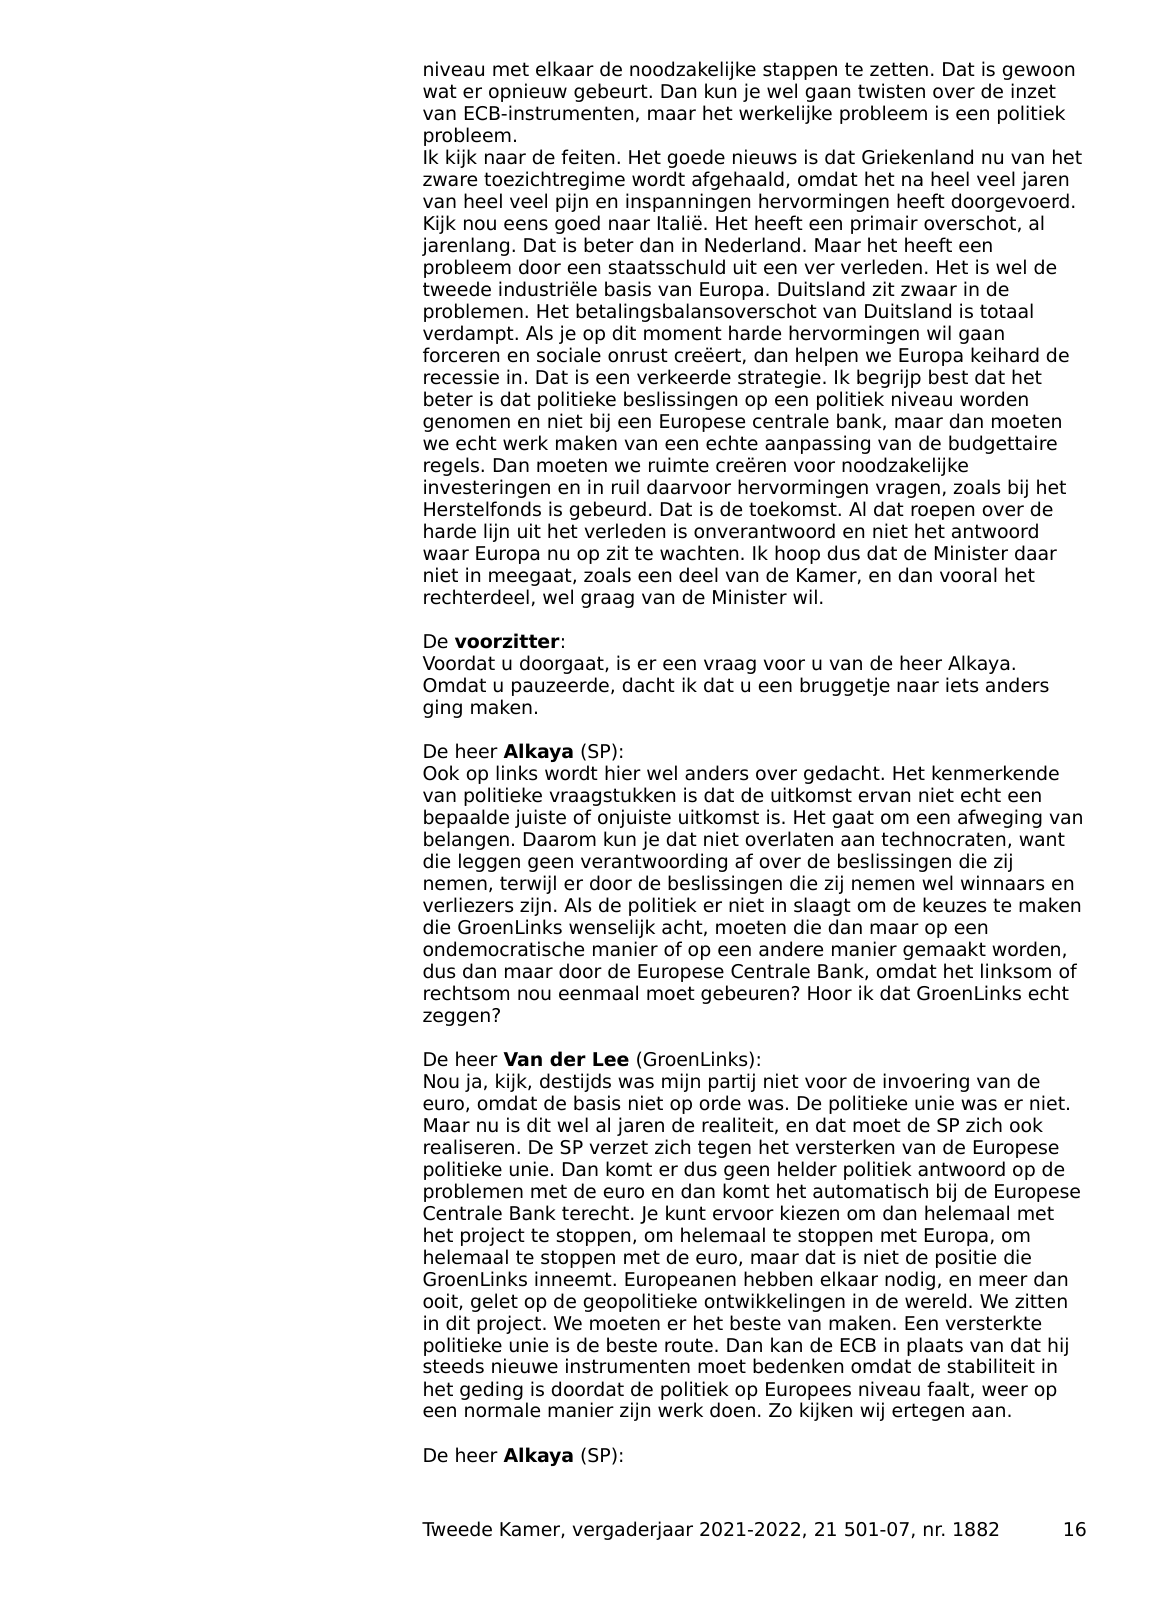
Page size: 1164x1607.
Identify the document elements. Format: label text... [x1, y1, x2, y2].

text Nou ja, kijk, destijds was mijn partij niet voor de invoering van de euro, omdat de basis niet op orde was. De politieke unie was er niet. Maar nu is dit wel al jaren de realiteit, en dat moet de SP zich ook realiseren. De SP verzet zich tegen het versterken van de Europese politieke unie. Dan komt er dus geen helder politiek antwoord op de problemen met de euro en dan komt het automatisch bij de Europese Centrale Bank terecht. Je kunt ervoor kiezen om dan helemaal met het project te stoppen, om helemaal te stoppen met Europa, om helemaal te stoppen met de euro, maar dat is niet de positie die GroenLinks inneemt. Europeanen hebben elkaar nodig, en meer dan ooit, gelet op de geopolitieke ontwikkelingen in de wereld. We zitten in dit project. We moeten er het beste van maken. Een versterkte politieke unie is de beste route. Dan kan de ECB in plaats van dat hij steeds nieuwe instrumenten moet bedenken omdat de stabiliteit in het geding is doordat de politiek op Europees niveau faalt, weer op een normale manier zijn werk doen. Zo kijken wij ertegen aan. [422, 1071, 1087, 1422]
text Voordat u doorgaat, is er een vraag voor u van de heer Alkaya. Omdat u pauzeerde, dacht ik dat u een bruggetje naar iets anders ging maken. [422, 653, 1087, 719]
text De voorzitter: [422, 631, 1087, 653]
text De heer Alkaya (SP): [422, 1444, 1087, 1467]
text Ook op links wordt hier wel anders over gedacht. Het kenmerkende van politieke vraagstukken is dat de uitkomst ervan niet echt een bepaalde juiste of onjuiste uitkomst is. Het gaat om een afweging van belangen. Daarom kun je dat niet overlaten aan technocraten, want die leggen geen verantwoording af over de beslissingen die zij nemen, terwijl er door de beslissingen die zij nemen wel winnaars en verliezers zijn. Als de politiek er niet in slaagt om de keuzes te maken die GroenLinks wenselijk acht, moeten die dan maar op een ondemocratische manier of op een andere manier gemaakt worden, dus dan maar door de Europese Centrale Bank, omdat het linksom of rechtsom nou eenmaal moet gebeuren? Hoor ik dat GroenLinks echt zeggen? [422, 763, 1087, 1027]
text De heer Van der Lee (GroenLinks): [422, 1049, 1087, 1071]
text Ik kijk naar de feiten. Het goede nieuws is dat Griekenland nu van het zware toezichtregime wordt afgehaald, omdat het na heel veel jaren van heel veel pijn en inspanningen hervormingen heeft doorgevoerd. Kijk nou eens goed naar Italië. Het heeft een primair overschot, al jarenlang. Dat is beter dan in Nederland. Maar het heeft een probleem door een staatsschuld uit een ver verleden. Het is wel de tweede industriële basis van Europa. Duitsland zit zwaar in de problemen. Het betalingsbalansoverschot van Duitsland is totaal verdampt. Als je op dit moment harde hervormingen wil gaan forceren en sociale onrust creëert, dan helpen we Europa keihard de recessie in. Dat is een verkeerde strategie. Ik begrijp best dat het beter is dat politieke beslissingen op een politiek niveau worden genomen en niet bij een Europese centrale bank, maar dan moeten we echt werk maken van een echte aanpassing van de budgettaire regels. Dan moeten we ruimte creëren voor noodzakelijke investeringen en in ruil daarvoor hervormingen vragen, zoals bij het Herstelfonds is gebeurd. Dat is de toekomst. Al dat roepen over de harde lijn uit het verleden is onverantwoord en niet het antwoord waar Europa nu op zit te wachten. Ik hoop dus dat de Minister daar niet in meegaat, zoals een deel van de Kamer, en dan vooral het rechterdeel, wel graag van de Minister wil. [422, 147, 1087, 608]
text De heer Alkaya (SP): [422, 741, 1087, 763]
text niveau met elkaar de noodzakelijke stappen te zetten. Dat is gewoon wat er opnieuw gebeurt. Dan kun je wel gaan twisten over de inzet van ECB-instrumenten, maar het werkelijke probleem is een politiek probleem. [422, 59, 1087, 147]
